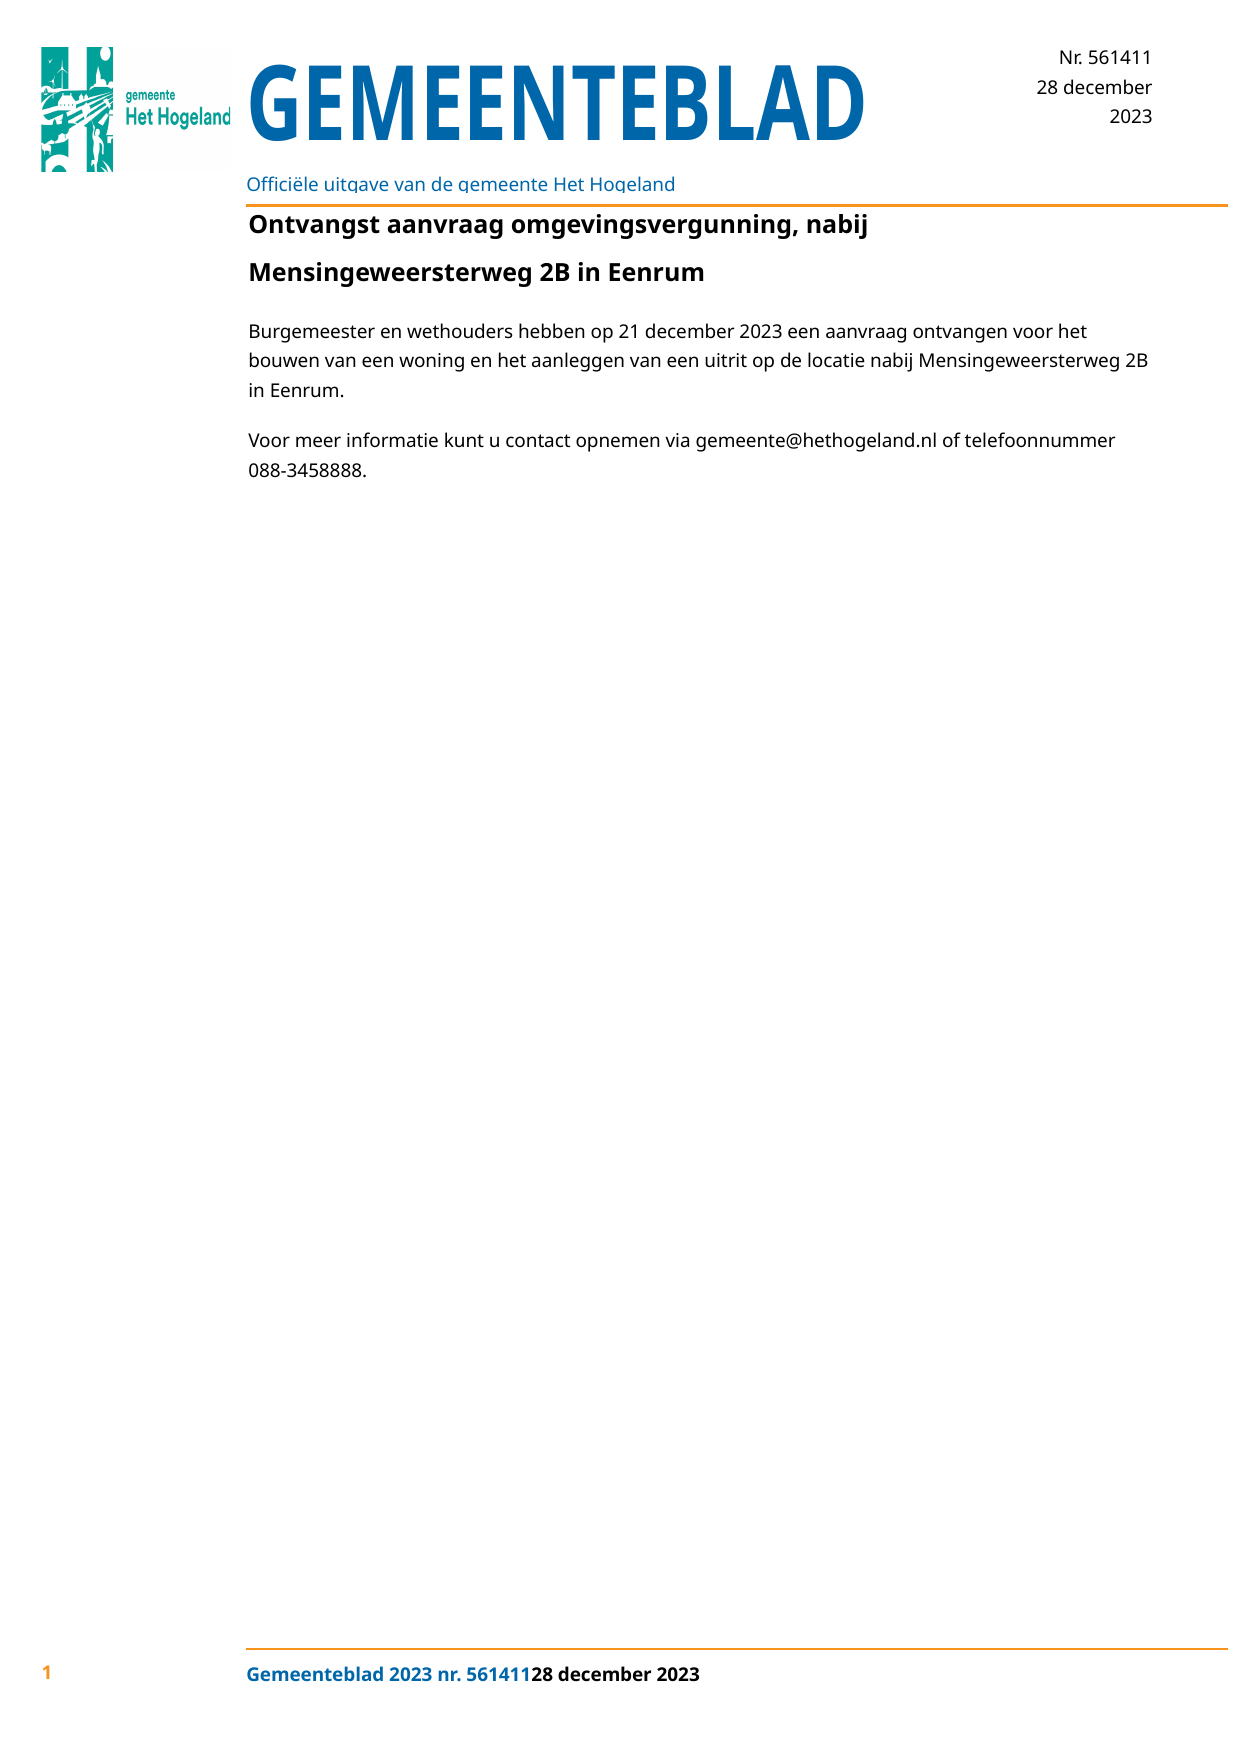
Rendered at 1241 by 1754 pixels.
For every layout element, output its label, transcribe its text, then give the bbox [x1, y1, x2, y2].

text Burgemeester en wethouders hebben op 21 december 2023 een aanvraag ontvangen voor het bouwen van een woning en het aanleggen van een uitrit op de locatie nabij Mensingeweersterweg 2B in Eenrum. [248, 318, 1152, 403]
text Ontvangst aanvraag omgevingsvergunning, nabij Mensingeweersterweg 2B in Eenrum [248, 207, 1152, 288]
text Voor meer informatie kunt u contact opnemen via gemeente@hethogeland.nl of telefoonnummer 088-3458888. [248, 427, 1152, 483]
picture [41, 47, 231, 172]
